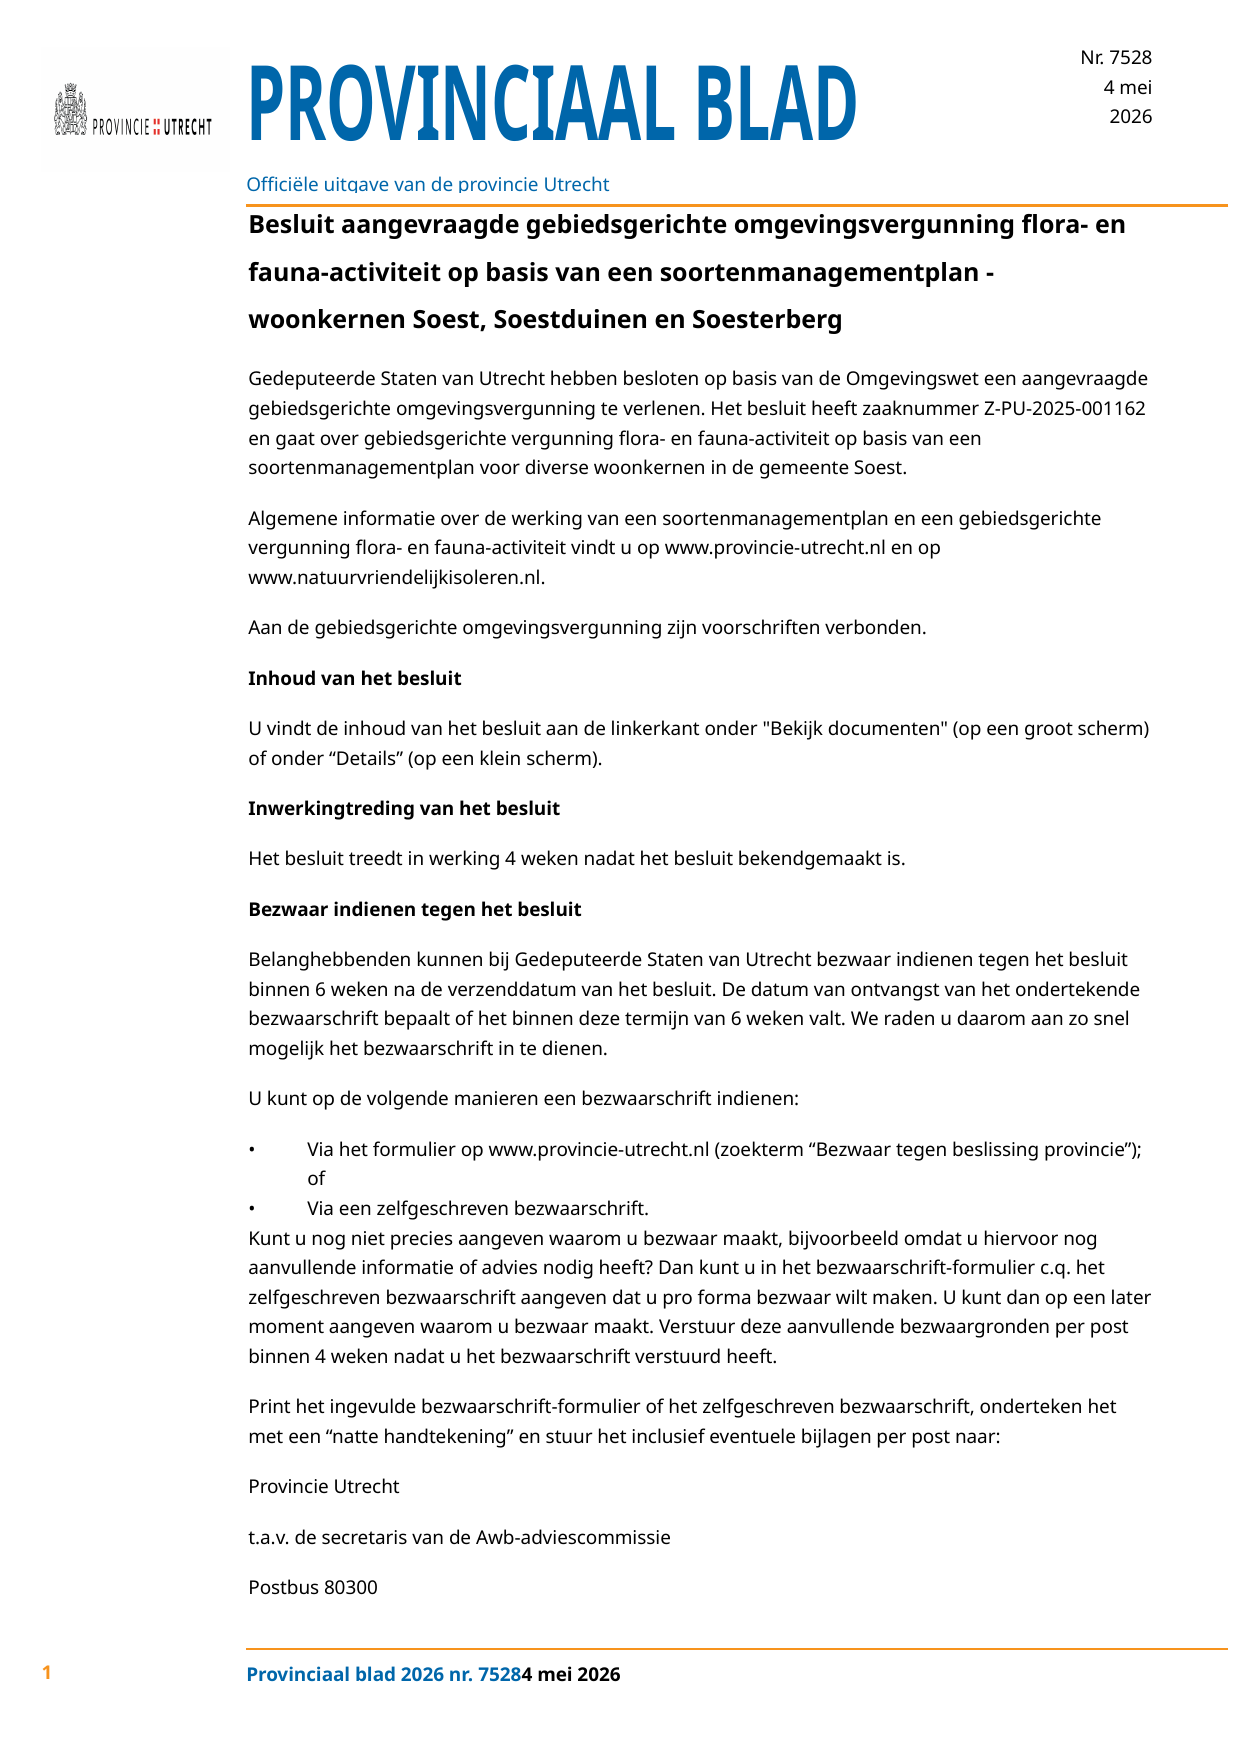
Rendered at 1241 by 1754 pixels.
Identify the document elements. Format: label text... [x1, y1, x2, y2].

text Belanghebbenden kunnen bij Gedeputeerde Staten van Utrecht bezwaar indienen tegen het besluit binnen 6 weken na de verzenddatum van het besluit. De datum van ontvangst van het ondertekende bezwaarschrift bepaalt of het binnen deze termijn van 6 weken valt. We raden u daarom aan zo snel mogelijk het bezwaarschrift in te dienen. [248, 946, 1152, 1061]
picture [41, 47, 231, 172]
text Inwerkingtreding van het besluit [248, 795, 1152, 821]
text t.a.v. de secretaris van de Awb-adviescommissie [248, 1524, 1152, 1549]
text Print het ingevulde bezwaarschrift-formulier of het zelfgeschreven bezwaarschrift, onderteken het met een “natte handtekening” en stuur het inclusief eventuele bijlagen per post naar: [248, 1393, 1152, 1449]
text U kunt op de volgende manieren een bezwaarschrift indienen: [248, 1086, 1152, 1111]
text Kunt u nog niet precies aangeven waarom u bezwaar maakt, bijvoorbeeld omdat u hiervoor nog aanvullende informatie of advies nodig heeft? Dan kunt u in het bezwaarschrift-formulier c.q. het zelfgeschreven bezwaarschrift aangeven dat u pro forma bezwaar wilt maken. U kunt dan op een later moment aangeven waarom u bezwaar maakt. Verstuur deze aanvullende bezwaargronden per post binnen 4 weken nadat u het bezwaarschrift verstuurd heeft. [248, 1225, 1152, 1369]
text Het besluit treedt in werking 4 weken nadat het besluit bekendgemaakt is. [248, 846, 1152, 871]
text Gedeputeerde Staten van Utrecht hebben besloten op basis van de Omgevingswet een aangevraagde gebiedsgerichte omgevingsvergunning te verlenen. Het besluit heeft zaaknummer Z-PU-2025-001162 en gaat over gebiedsgerichte vergunning flora- en fauna-activiteit op basis van een soortenmanagementplan voor diverse woonkernen in de gemeente Soest. [248, 366, 1152, 480]
text Provincie Utrecht [248, 1473, 1152, 1499]
text Postbus 80300 [248, 1574, 1152, 1600]
text Besluit aangevraagde gebiedsgerichte omgevingsvergunning flora- en fauna-activiteit op basis van een soortenmanagementplan - woonkernen Soest, Soestduinen en Soesterberg [248, 207, 1152, 336]
text U vindt de inhoud van het besluit aan de linkerkant onder "Bekijk documenten" (op een groot scherm) of onder “Details” (op een klein scherm). [248, 715, 1152, 770]
text Algemene informatie over de werking van een soortenmanagementplan en een gebiedsgerichte vergunning flora- en fauna-activiteit vindt u op www.provincie-utrecht.nl en op www.natuurvriendelijkisoleren.nl. [248, 505, 1152, 589]
text Inhoud van het besluit [248, 665, 1152, 690]
text Bezwaar indienen tegen het besluit [248, 896, 1152, 922]
list Via het formulier op www.provincie-utrecht.nl (zoekterm “Bezwaar tegen beslissing provincie”); of [248, 1136, 1152, 1191]
text Aan de gebiedsgerichte omgevingsvergunning zijn voorschriften verbonden. [248, 614, 1152, 640]
list Via een zelfgeschreven bezwaarschrift. [248, 1195, 1152, 1221]
